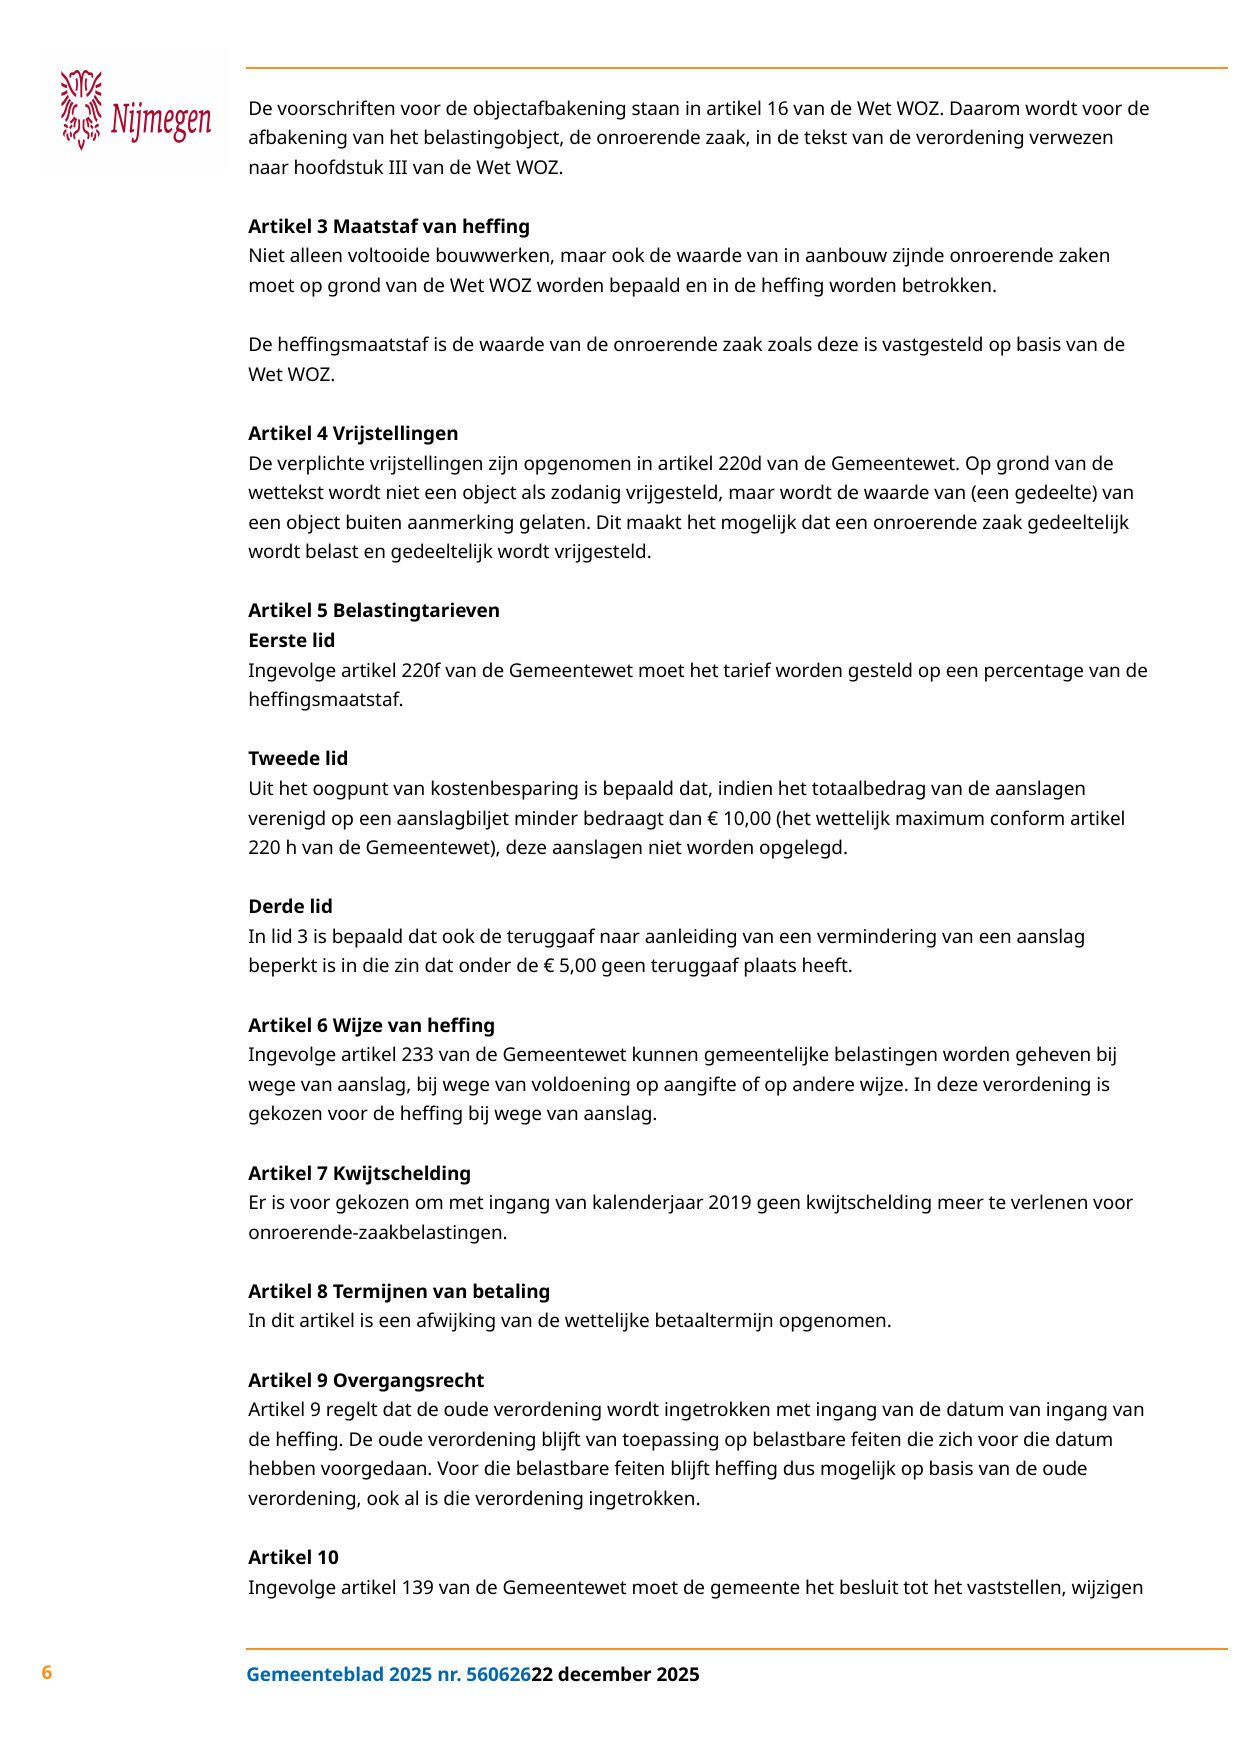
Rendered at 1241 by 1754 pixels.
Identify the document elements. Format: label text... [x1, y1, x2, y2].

text Artikel 8 Termijnen van betaling [248, 1278, 1152, 1304]
text In lid 3 is bepaald dat ook de teruggaaf naar aanleiding van een vermindering van een aanslag beperkt is in die zin dat onder de € 5,00 geen teruggaaf plaats heeft. [248, 923, 1152, 978]
text Uit het oogpunt van kostenbesparing is bepaald dat, indien het totaalbedrag van de aanslagen verenigd op een aanslagbiljet minder bedraagt dan € 10,00 (het wettelijk maximum conform artikel 220 h van de Gemeentewet), deze aanslagen niet worden opgelegd. [248, 775, 1152, 860]
picture [41, 47, 231, 172]
text Er is voor gekozen om met ingang van kalenderjaar 2019 geen kwijtschelding meer te verlenen voor onroerende-zaakbelastingen. [248, 1189, 1152, 1245]
text Artikel 9 Overgangsrecht [248, 1367, 1152, 1393]
text Tweede lid [248, 746, 1152, 771]
text Artikel 4 Vrijstellingen [248, 420, 1152, 446]
text Artikel 5 Belastingtarieven [248, 598, 1152, 623]
text Eerste lid [248, 627, 1152, 653]
text De voorschriften voor de objectafbakening staan in artikel 16 van de Wet WOZ. Daarom wordt voor de afbakening van het belastingobject, de onroerende zaak, in de tekst van de verordening verwezen naar hoofdstuk III van de Wet WOZ. [248, 95, 1152, 180]
text Derde lid [248, 893, 1152, 919]
text Artikel 3 Maatstaf van heffing [248, 213, 1152, 239]
text Ingevolge artikel 139 van de Gemeentewet moet de gemeente het besluit tot het vaststellen, wijzigen [248, 1574, 1152, 1600]
text De verplichte vrijstellingen zijn opgenomen in artikel 220d van de Gemeentewet. Op grond van de wettekst wordt niet een object als zodanig vrijgesteld, maar wordt de waarde van (een gedeelte) van een object buiten aanmerking gelaten. Dit maakt het mogelijk dat een onroerende zaak gedeeltelijk wordt belast en gedeeltelijk wordt vrijgesteld. [248, 450, 1152, 564]
text Artikel 6 Wijze van heffing [248, 1012, 1152, 1038]
text Artikel 9 regelt dat de oude verordening wordt ingetrokken met ingang van de datum van ingang van de heffing. De oude verordening blijft van toepassing op belastbare feiten die zich voor die datum hebben voorgedaan. Voor die belastbare feiten blijft heffing dus mogelijk op basis van de oude verordening, ook al is die verordening ingetrokken. [248, 1396, 1152, 1511]
text Ingevolge artikel 233 van de Gemeentewet kunnen gemeentelijke belastingen worden geheven bij wege van aanslag, bij wege van voldoening op aangifte of op andere wijze. In deze verordening is gekozen voor de heffing bij wege van aanslag. [248, 1041, 1152, 1126]
text Artikel 7 Kwijtschelding [248, 1160, 1152, 1186]
text De heffingsmaatstaf is de waarde van de onroerende zaak zoals deze is vastgesteld op basis van de Wet WOZ. [248, 331, 1152, 387]
text Artikel 10 [248, 1544, 1152, 1570]
text Niet alleen voltooide bouwwerken, maar ook de waarde van in aanbouw zijnde onroerende zaken moet op grond van de Wet WOZ worden bepaald en in de heffing worden betrokken. [248, 243, 1152, 298]
text In dit artikel is een afwijking van de wettelijke betaaltermijn opgenomen. [248, 1308, 1152, 1333]
text Ingevolge artikel 220f van de Gemeentewet moet het tarief worden gesteld op een percentage van de heffingsmaatstaf. [248, 657, 1152, 712]
